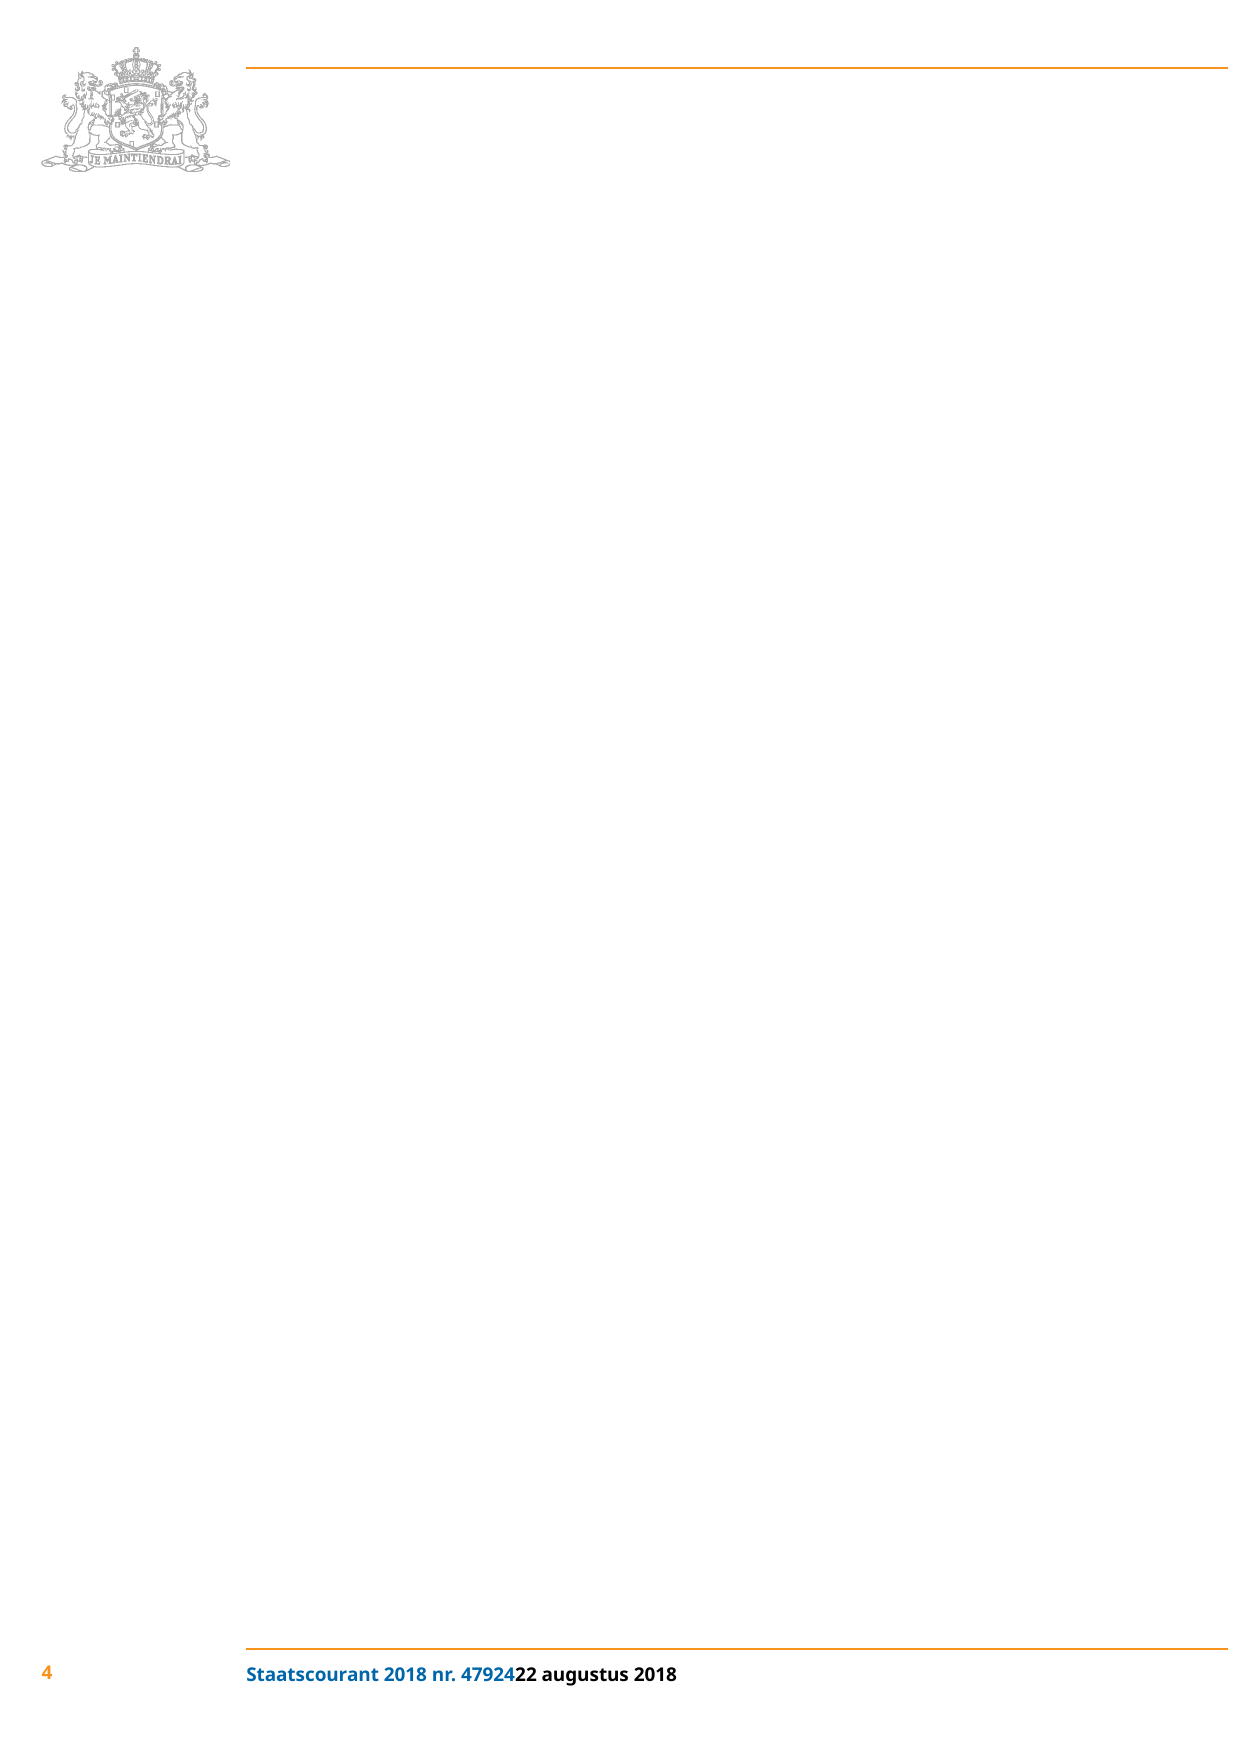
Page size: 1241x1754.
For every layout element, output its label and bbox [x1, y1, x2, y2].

picture [41, 47, 231, 172]
